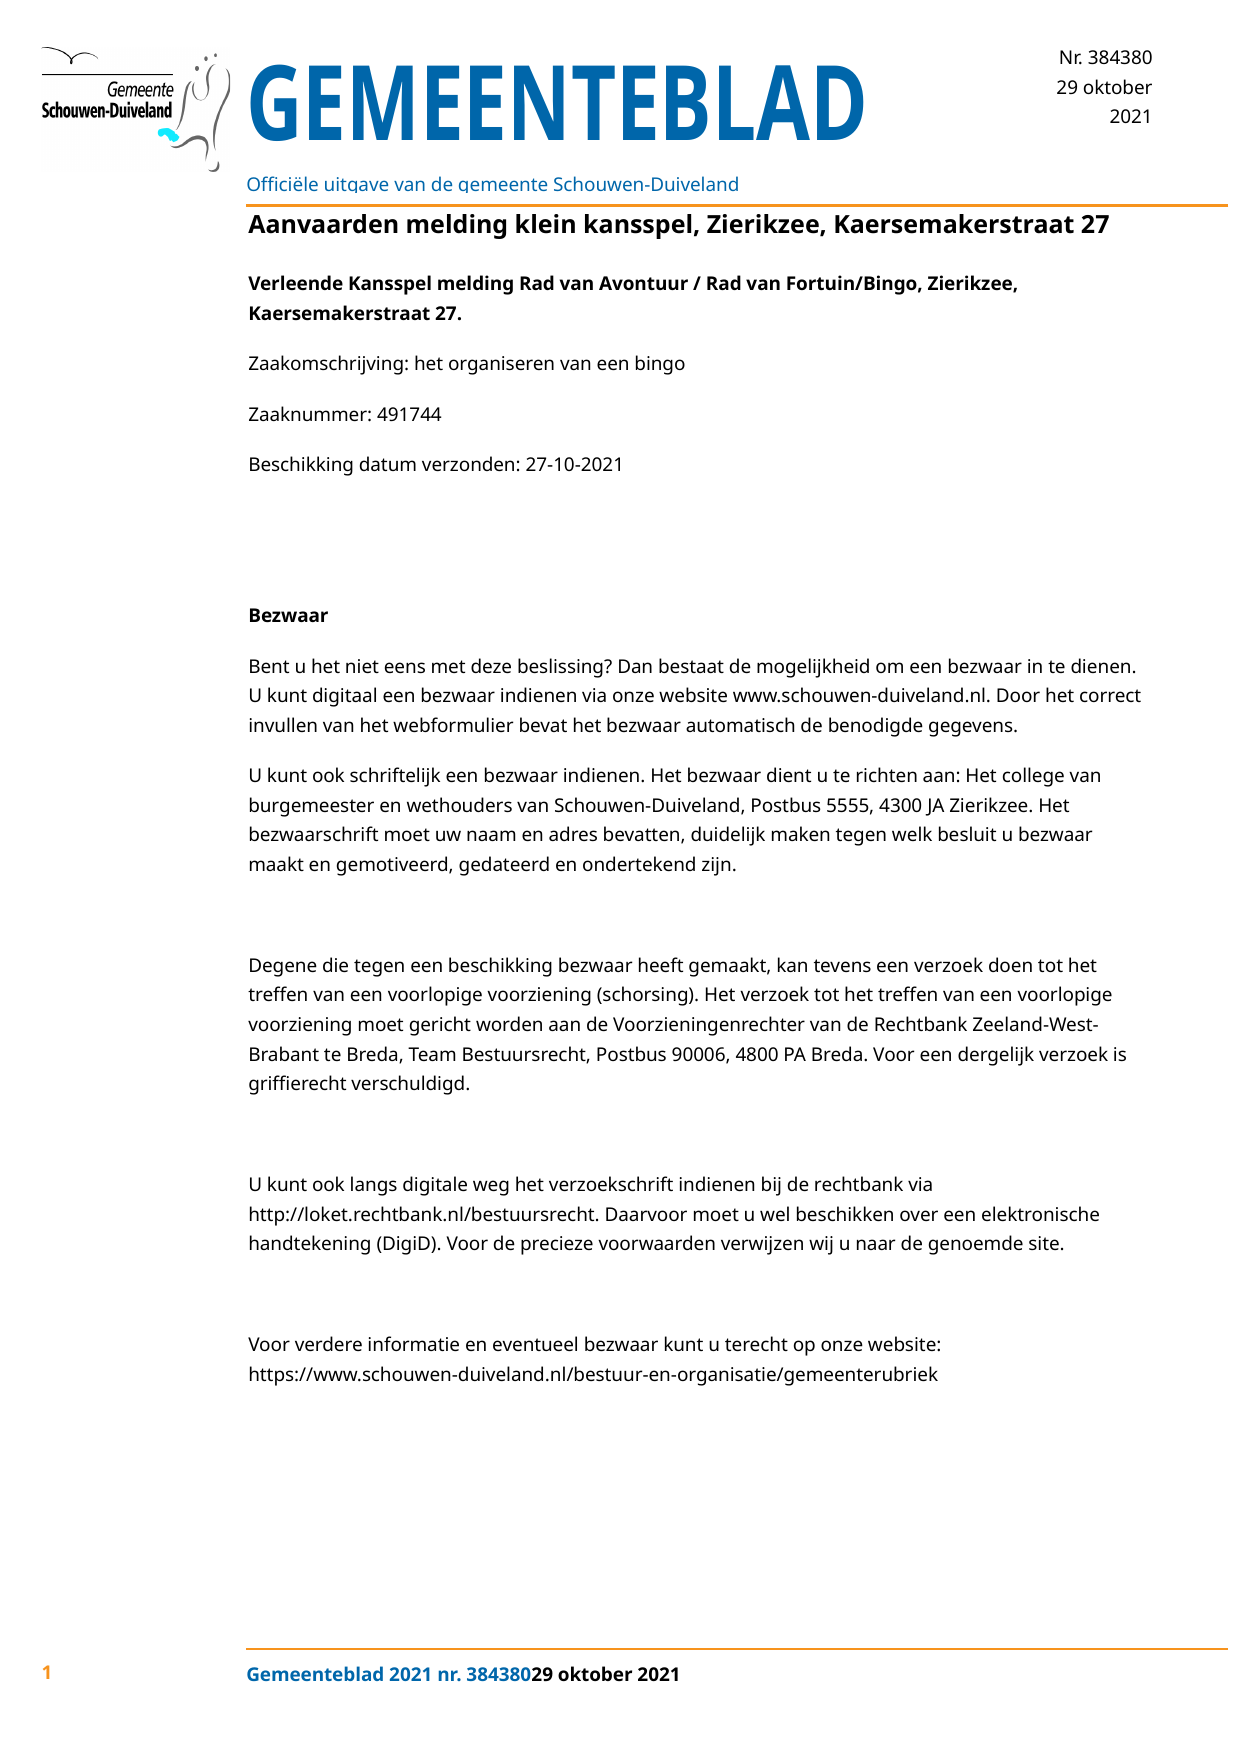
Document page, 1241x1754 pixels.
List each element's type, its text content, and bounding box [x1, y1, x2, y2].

text Zaaknummer: 491744 [248, 401, 1152, 426]
text Zaakomschrijving: het organiseren van een bingo [248, 350, 1152, 376]
text Voor verdere informatie en eventueel bezwaar kunt u terecht op onze website: https://www.schouwen-duiveland.nl/bestuur-en-organisatie/gemeenterubriek [248, 1331, 1152, 1386]
text U kunt ook schriftelijk een bezwaar indienen. Het bezwaar dient u te richten aan: Het college van burgemeester en wethouders van Schouwen-Duiveland, Postbus 5555, 4300 JA Zierikzee. Het bezwaarschrift moet uw naam en adres bevatten, duidelijk maken tegen welk besluit u bezwaar maakt en gemotiveerd, gedateerd en ondertekend zijn. [248, 762, 1152, 877]
text Degene die tegen een beschikking bezwaar heeft gemaakt, kan tevens een verzoek doen tot het treffen van een voorlopige voorziening (schorsing). Het verzoek tot het treffen van een voorlopige voorziening moet gericht worden aan de Voorzieningenrechter van de Rechtbank Zeeland-West-Brabant te Breda, Team Bestuursrecht, Postbus 90006, 4800 PA Breda. Voor een dergelijk verzoek is griffierecht verschuldigd. [248, 952, 1152, 1096]
text Bent u het niet eens met deze beslissing? Dan bestaat de mogelijkheid om een bezwaar in te dienen. U kunt digitaal een bezwaar indienen via onze website www.schouwen-duiveland.nl. Door het correct invullen van het webformulier bevat het bezwaar automatisch de benodigde gegevens. [248, 653, 1152, 738]
text U kunt ook langs digitale weg het verzoekschrift indienen bij de rechtbank via http://loket.rechtbank.nl/bestuursrecht. Daarvoor moet u wel beschikken over een elektronische handtekening (DigiD). Voor de precieze voorwaarden verwijzen wij u naar de genoemde site. [248, 1171, 1152, 1256]
picture [41, 47, 231, 172]
text Aanvaarden melding klein kansspel, Zierikzee, Kaersemakerstraat 27 [248, 207, 1152, 241]
text Verleende Kansspel melding Rad van Avontuur / Rad van Fortuin/Bingo, Zierikzee, Kaersemakerstraat 27. [248, 270, 1152, 326]
text Bezwaar [248, 602, 1152, 628]
text Beschikking datum verzonden: 27-10-2021 [248, 451, 1152, 477]
